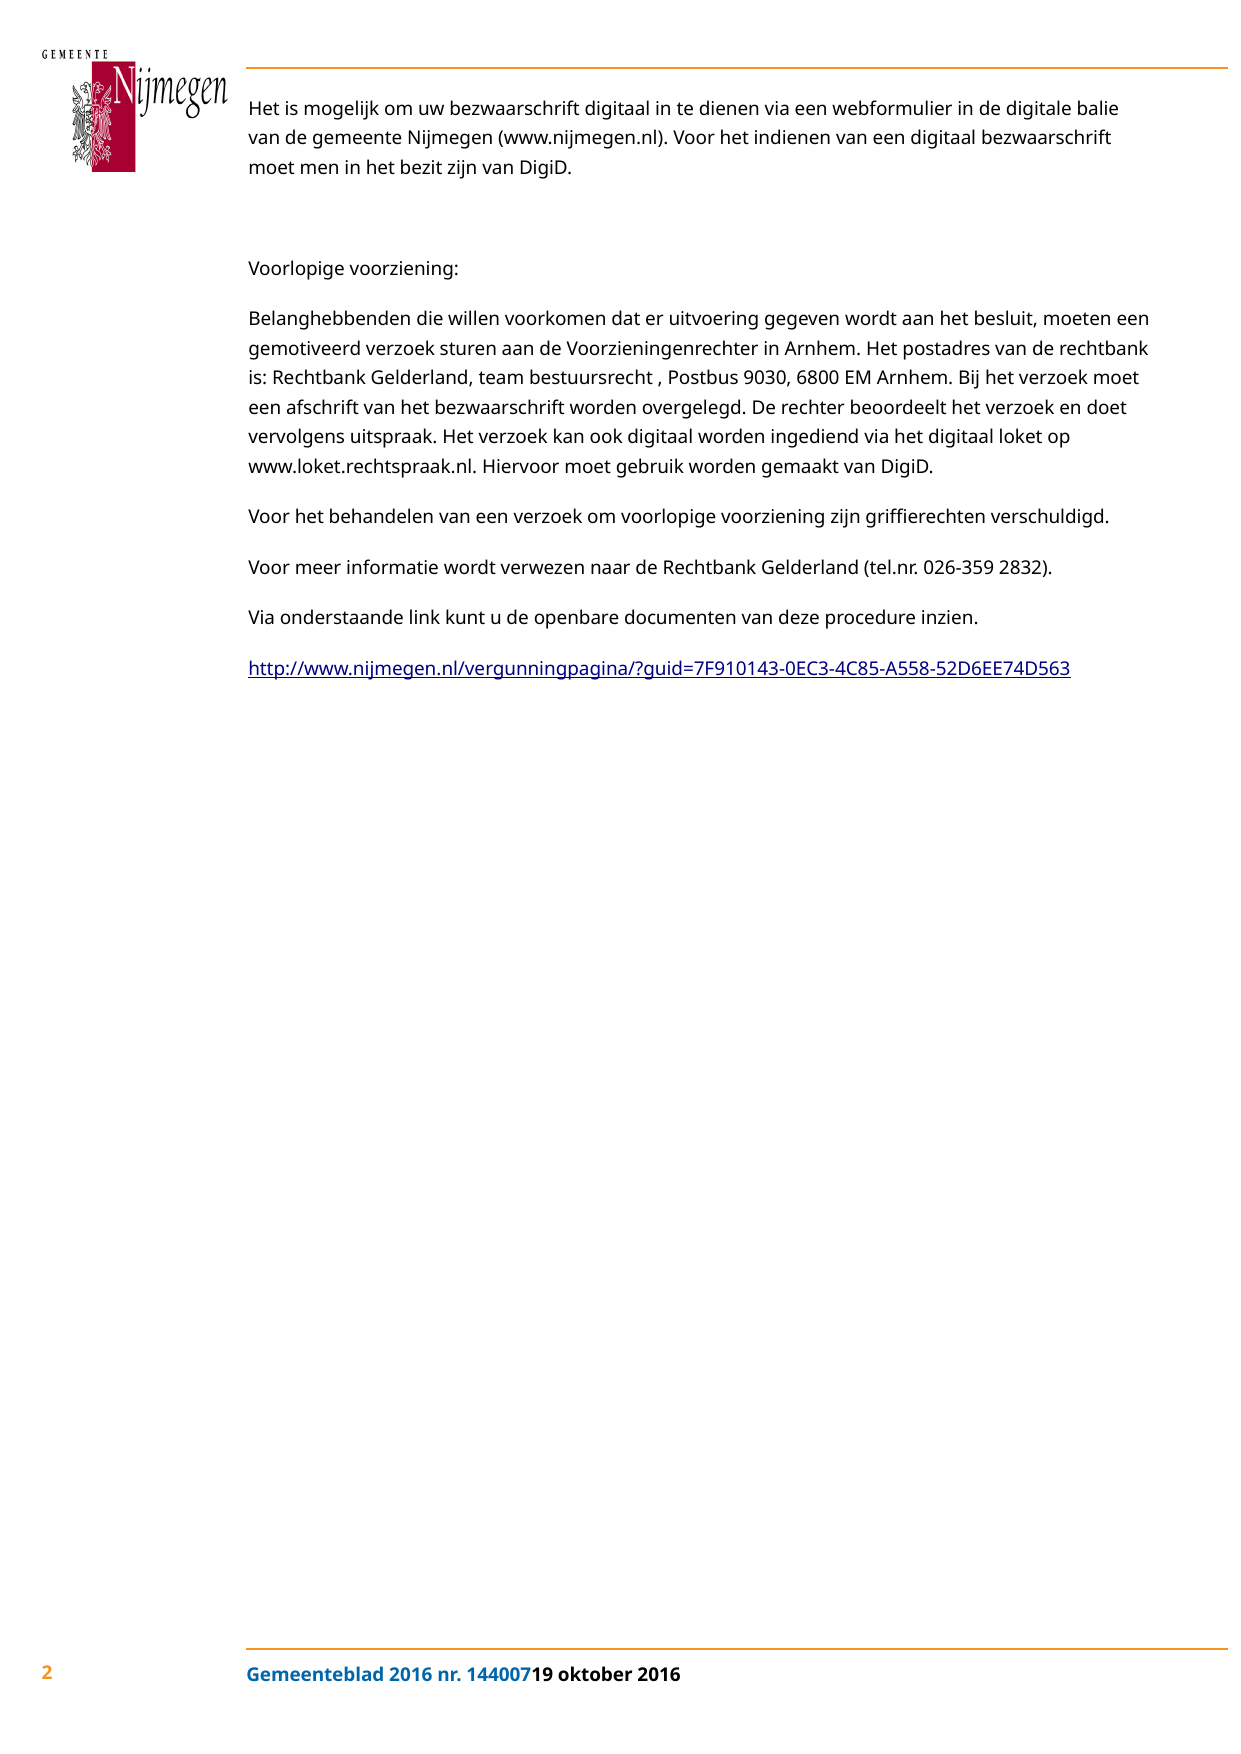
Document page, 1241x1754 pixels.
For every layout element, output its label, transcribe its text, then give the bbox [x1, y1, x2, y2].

text Via onderstaande link kunt u de openbare documenten van deze procedure inzien. [248, 604, 1152, 630]
picture [41, 47, 231, 172]
text Voor meer informatie wordt verwezen naar de Rechtbank Gelderland (tel.nr. 026-359 2832). [248, 554, 1152, 580]
text http://www.nijmegen.nl/vergunningpagina/?guid=7F910143-0EC3-4C85-A558-52D6EE74D563 [248, 655, 1152, 681]
text Voorlopige voorziening: [248, 255, 1152, 281]
text Voor het behandelen van een verzoek om voorlopige voorziening zijn griffierechten verschuldigd. [248, 503, 1152, 529]
text Belanghebbenden die willen voorkomen dat er uitvoering gegeven wordt aan het besluit, moeten een gemotiveerd verzoek sturen aan de Voorzieningenrechter in Arnhem. Het postadres van de rechtbank is: Rechtbank Gelderland, team bestuursrecht , Postbus 9030, 6800 EM Arnhem. Bij het verzoek moet een afschrift van het bezwaarschrift worden overgelegd. De rechter beoordeelt het verzoek en doet vervolgens uitspraak. Het verzoek kan ook digitaal worden ingediend via het digitaal loket op www.loket.rechtspraak.nl. Hiervoor moet gebruik worden gemaakt van DigiD. [248, 305, 1152, 479]
text Het is mogelijk om uw bezwaarschrift digitaal in te dienen via een webformulier in de digitale balie van de gemeente Nijmegen (www.nijmegen.nl). Voor het indienen van een digitaal bezwaarschrift moet men in het bezit zijn van DigiD. [248, 95, 1152, 180]
